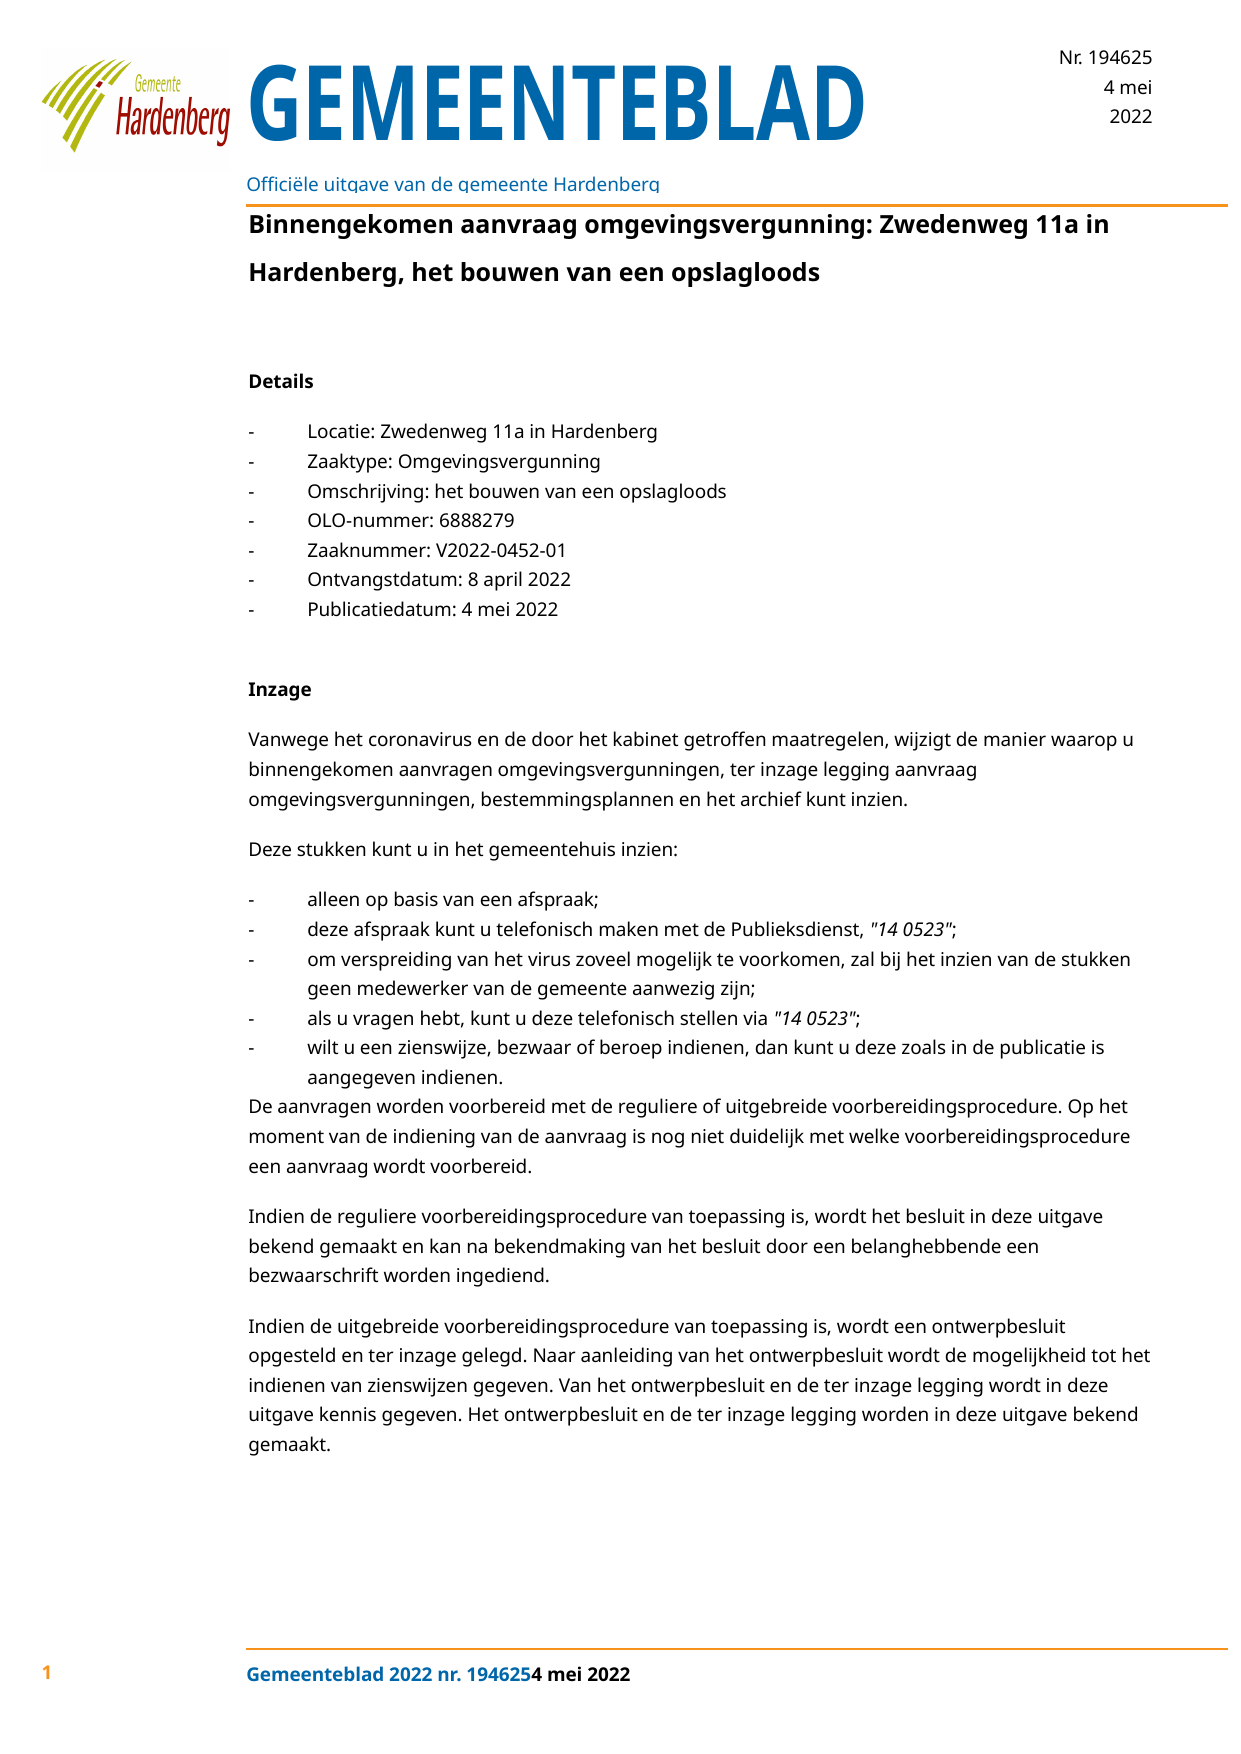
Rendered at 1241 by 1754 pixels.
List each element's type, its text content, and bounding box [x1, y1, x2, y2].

list om verspreiding van het virus zoveel mogelijk te voorkomen, zal bij het inzien van de stukken geen medewerker van de gemeente aanwezig zijn; [248, 946, 1152, 1001]
list deze afspraak kunt u telefonisch maken met de Publieksdienst, "14 0523"; [248, 916, 1152, 942]
list als u vragen hebt, kunt u deze telefonisch stellen via "14 0523"; [248, 1005, 1152, 1031]
text Indien de reguliere voorbereidingsprocedure van toepassing is, wordt het besluit in deze uitgave bekend gemaakt en kan na bekendmaking van het besluit door een belanghebbende een bezwaarschrift worden ingediend. [248, 1203, 1152, 1288]
list Zaaknummer: V2022-0452-01 [248, 537, 1152, 563]
picture [41, 47, 231, 172]
text Inzage [248, 676, 1152, 702]
text Deze stukken kunt u in het gemeentehuis inzien: [248, 836, 1152, 862]
list Locatie: Zwedenweg 11a in Hardenberg [248, 419, 1152, 444]
text Vanwege het coronavirus en de door het kabinet getroffen maatregelen, wijzigt de manier waarop u binnengekomen aanvragen omgevingsvergunningen, ter inzage legging aanvraag omgevingsvergunningen, bestemmingsplannen en het archief kunt inzien. [248, 727, 1152, 812]
list Zaaktype: Omgevingsvergunning [248, 448, 1152, 474]
text Binnengekomen aanvraag omgevingsvergunning: Zwedenweg 11a in Hardenberg, het bouwen van een opslagloods [248, 207, 1152, 288]
list Ontvangstdatum: 8 april 2022 [248, 567, 1152, 592]
text Details [248, 368, 1152, 394]
list Omschrijving: het bouwen van een opslagloods [248, 478, 1152, 504]
text Indien de uitgebreide voorbereidingsprocedure van toepassing is, wordt een ontwerpbesluit opgesteld en ter inzage gelegd. Naar aanleiding van het ontwerpbesluit wordt de mogelijkheid tot het indienen van zienswijzen gegeven. Van het ontwerpbesluit en de ter inzage legging wordt in deze uitgave kennis gegeven. Het ontwerpbesluit en de ter inzage legging worden in deze uitgave bekend gemaakt. [248, 1313, 1152, 1457]
list wilt u een zienswijze, bezwaar of beroep indienen, dan kunt u deze zoals in de publicatie is aangegeven indienen. [248, 1034, 1152, 1090]
text De aanvragen worden voorbereid met de reguliere of uitgebreide voorbereidingsprocedure. Op het moment van de indiening van de aanvraag is nog niet duidelijk met welke voorbereidingsprocedure een aanvraag wordt voorbereid. [248, 1094, 1152, 1179]
list OLO-nummer: 6888279 [248, 507, 1152, 533]
list alleen op basis van een afspraak; [248, 887, 1152, 912]
list Publicatiedatum: 4 mei 2022 [248, 596, 1152, 622]
